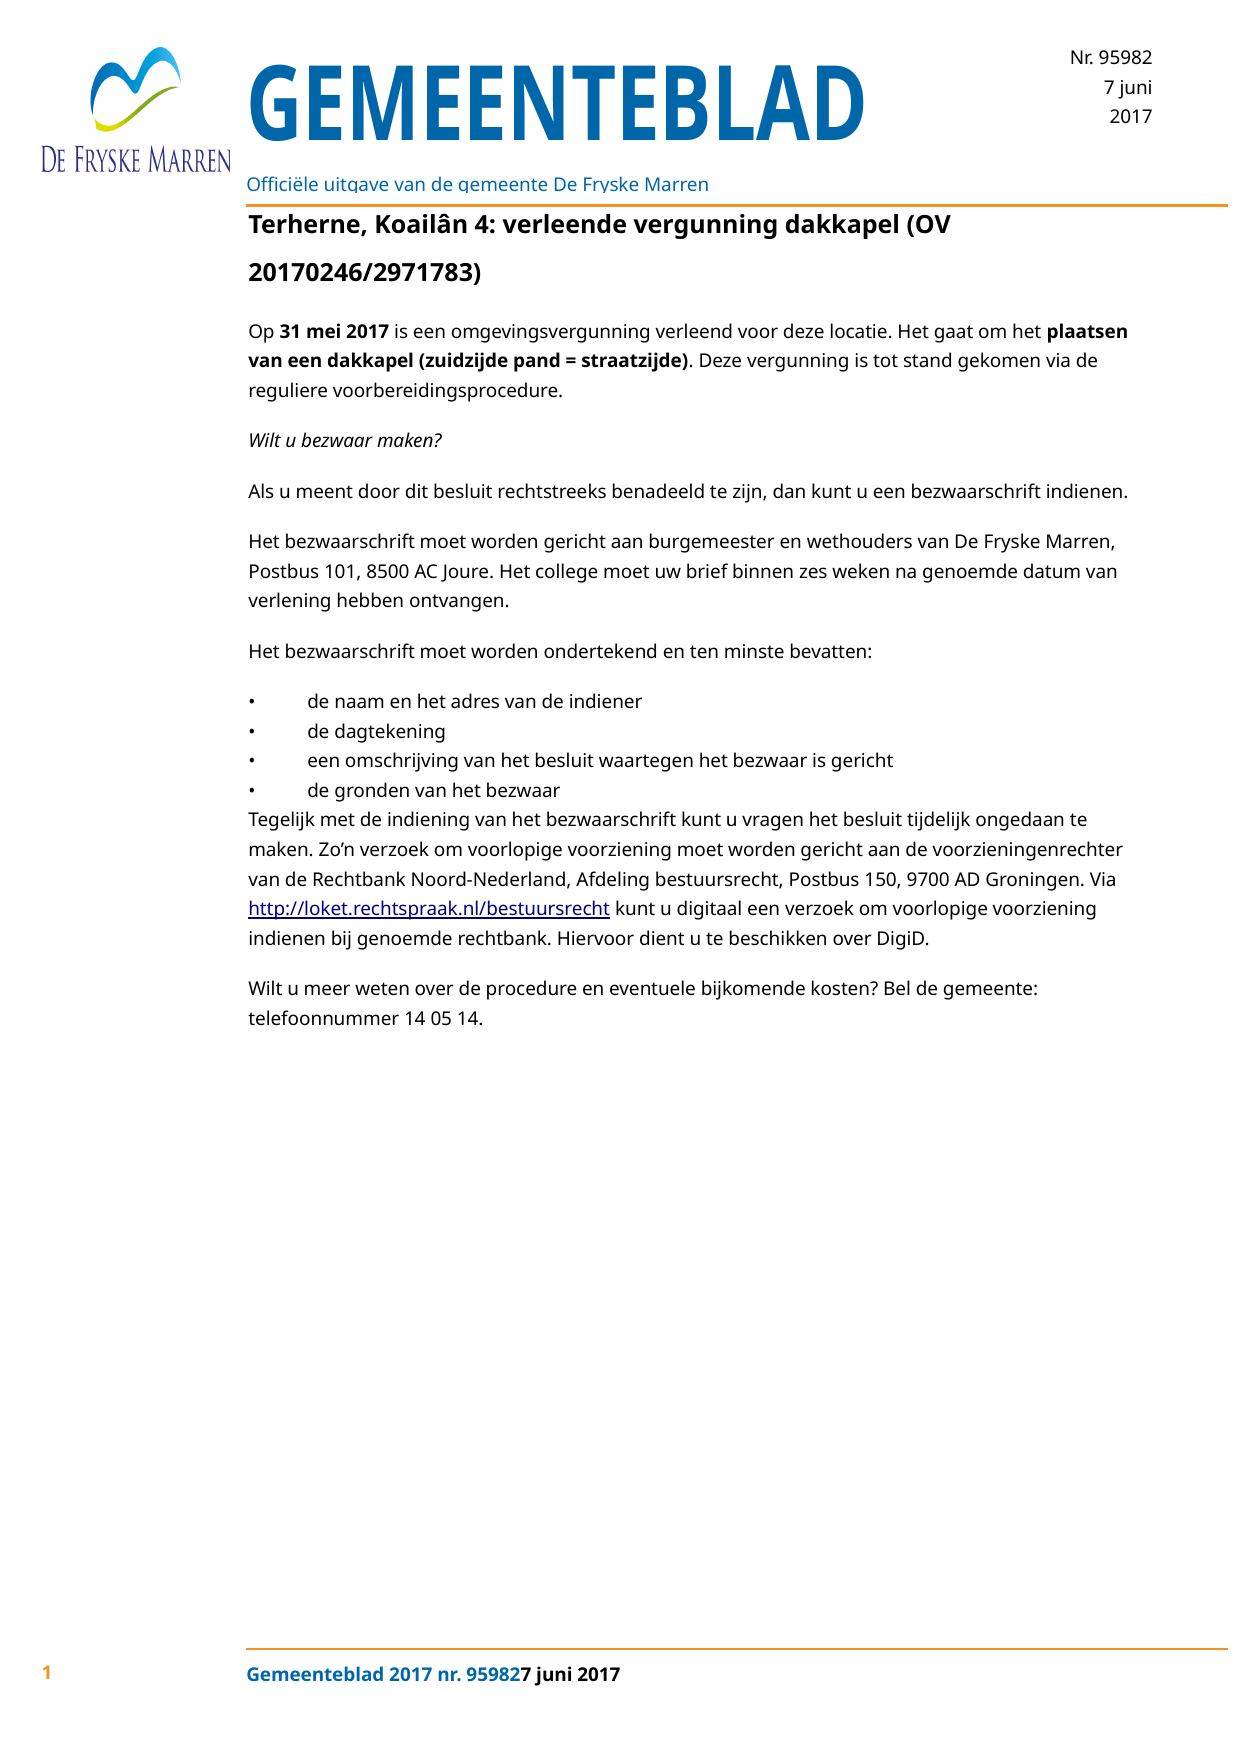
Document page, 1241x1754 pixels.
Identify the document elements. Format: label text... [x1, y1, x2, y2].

text Het bezwaarschrift moet worden ondertekend en ten minste bevatten: [248, 638, 1152, 664]
list een omschrijving van het besluit waartegen het bezwaar is gericht [248, 747, 1152, 773]
text Wilt u bezwaar maken? [248, 427, 1152, 453]
list de gronden van het bezwaar [248, 777, 1152, 803]
list de dagtekening [248, 718, 1152, 744]
text Op 31 mei 2017 is een omgevingsvergunning verleend voor deze locatie. Het gaat om het plaatsen van een dakkapel (zuidzijde pand = straatzijde). Deze vergunning is tot stand gekomen via de reguliere voorbereidingsprocedure. [248, 318, 1152, 403]
list de naam en het adres van de indiener [248, 688, 1152, 714]
text Het bezwaarschrift moet worden gericht aan burgemeester en wethouders van De Fryske Marren, Postbus 101, 8500 AC Joure. Het college moet uw brief binnen zes weken na genoemde datum van verlening hebben ontvangen. [248, 528, 1152, 613]
picture [41, 47, 231, 172]
text Als u meent door dit besluit rechtstreeks benadeeld te zijn, dan kunt u een bezwaarschrift indienen. [248, 478, 1152, 504]
text Wilt u meer weten over de procedure en eventuele bijkomende kosten? Bel de gemeente: telefoonnummer 14 05 14. [248, 975, 1152, 1031]
text Terherne, Koailân 4: verleende vergunning dakkapel (OV 20170246/2971783) [248, 207, 1152, 288]
text Tegelijk met de indiening van het bezwaarschrift kunt u vragen het besluit tijdelijk ongedaan te maken. Zo’n verzoek om voorlopige voorziening moet worden gericht aan de voorzieningenrechter van de Rechtbank Noord-Nederland, Afdeling bestuursrecht, Postbus 150, 9700 AD Groningen. Via http://loket.rechtspraak.nl/bestuursrecht kunt u digitaal een verzoek om voorlopige voorziening indienen bij genoemde rechtbank. Hiervoor dient u te beschikken over DigiD. [248, 807, 1152, 951]
